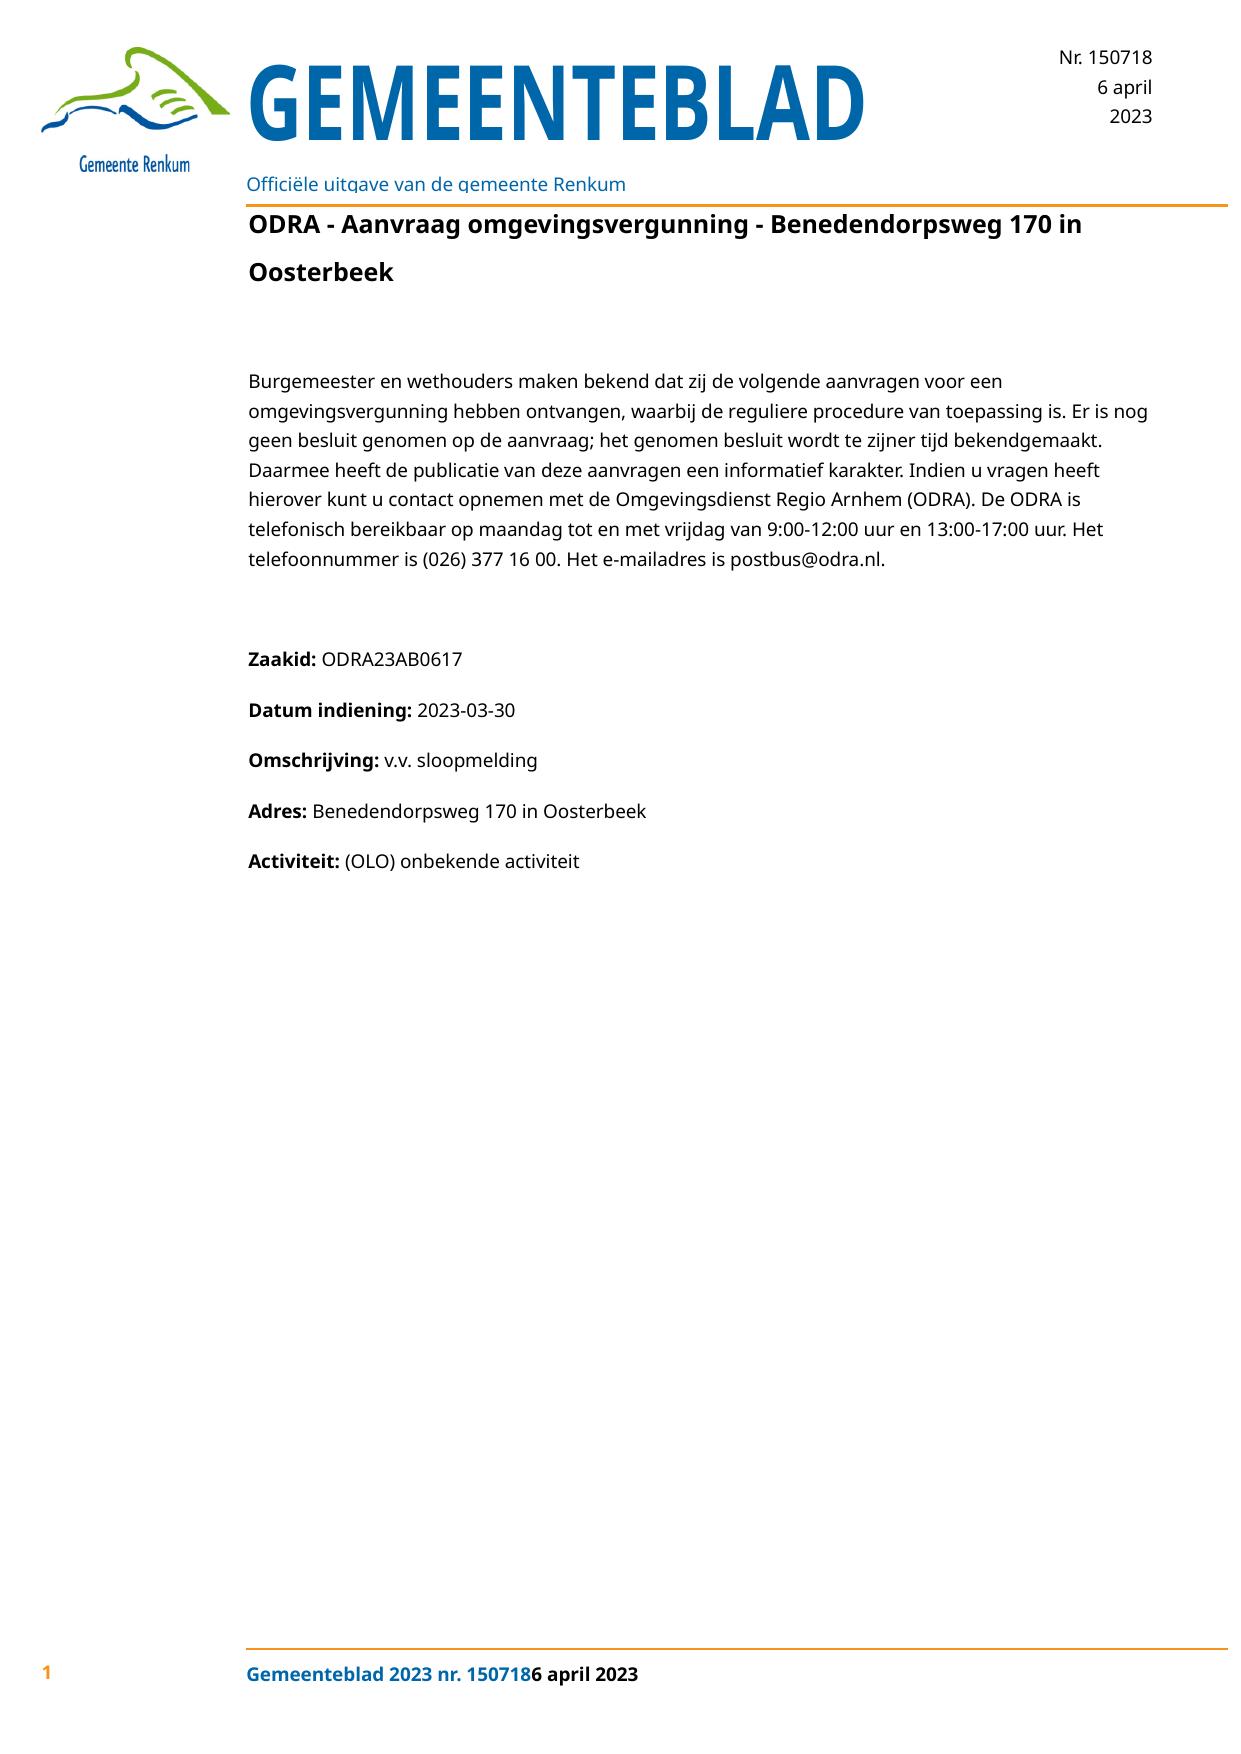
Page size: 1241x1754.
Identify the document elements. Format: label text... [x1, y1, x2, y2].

text Omschrijving: v.v. sloopmelding [248, 747, 1152, 773]
picture [41, 47, 231, 172]
text Zaakid: ODRA23AB0617 [248, 647, 1152, 672]
text Burgemeester en wethouders maken bekend dat zij de volgende aanvragen voor een omgevingsvergunning hebben ontvangen, waarbij de reguliere procedure van toepassing is. Er is nog geen besluit genomen op de aanvraag; het genomen besluit wordt te zijner tijd bekendgemaakt. Daarmee heeft de publicatie van deze aanvragen een informatief karakter. Indien u vragen heeft hierover kunt u contact opnemen met de Omgevingsdienst Regio Arnhem (ODRA). De ODRA is telefonisch bereikbaar op maandag tot en met vrijdag van 9:00-12:00 uur en 13:00-17:00 uur. Het telefoonnummer is (026) 377 16 00. Het e-mailadres is postbus@odra.nl. [248, 368, 1152, 572]
text Datum indiening: 2023-03-30 [248, 697, 1152, 723]
text ODRA - Aanvraag omgevingsvergunning - Benedendorpsweg 170 in Oosterbeek [248, 207, 1152, 288]
text Adres: Benedendorpsweg 170 in Oosterbeek [248, 798, 1152, 824]
text Activiteit: (OLO) onbekende activiteit [248, 848, 1152, 874]
